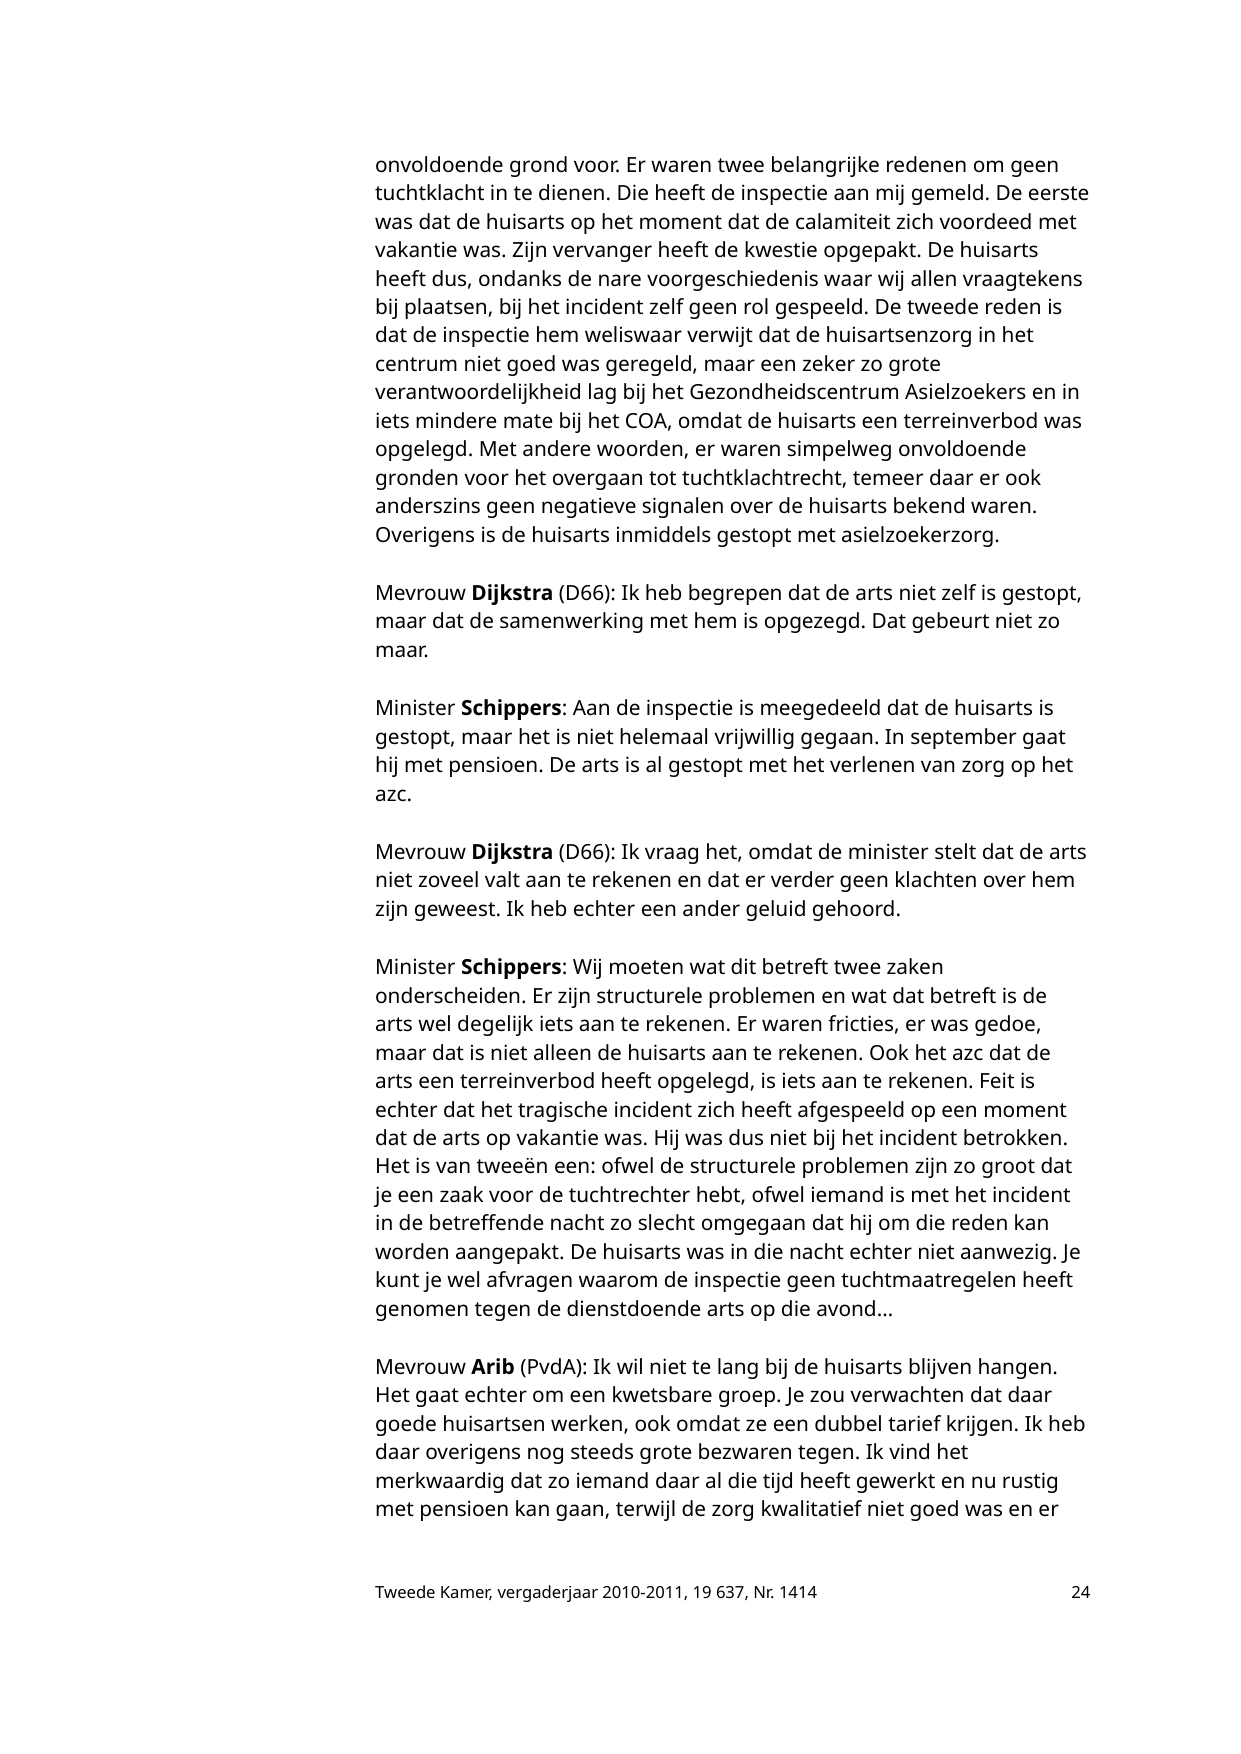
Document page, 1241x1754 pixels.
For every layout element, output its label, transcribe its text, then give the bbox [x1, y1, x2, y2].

text Mevrouw Dijkstra (D66): Ik heb begrepen dat de arts niet zelf is gestopt, maar dat de samenwerking met hem is opgezegd. Dat gebeurt niet zo maar. [375, 578, 1090, 663]
text Mevrouw Dijkstra (D66): Ik vraag het, omdat de minister stelt dat de arts niet zoveel valt aan te rekenen en dat er verder geen klachten over hem zijn geweest. Ik heb echter een ander geluid gehoord. [375, 837, 1090, 922]
text Minister Schippers: Wij moeten wat dit betreft twee zaken onderscheiden. Er zijn structurele problemen en wat dat betreft is de arts wel degelijk iets aan te rekenen. Er waren fricties, er was gedoe, maar dat is niet alleen de huisarts aan te rekenen. Ook het azc dat de arts een terreinverbod heeft opgelegd, is iets aan te rekenen. Feit is echter dat het tragische incident zich heeft afgespeeld op een moment dat de arts op vakantie was. Hij was dus niet bij het incident betrokken. Het is van tweeën een: ofwel de structurele problemen zijn zo groot dat je een zaak voor de tuchtrechter hebt, ofwel iemand is met het incident in de betreffende nacht zo slecht omgegaan dat hij om die reden kan worden aangepakt. De huisarts was in die nacht echter niet aanwezig. Je kunt je wel afvragen waarom de inspectie geen tuchtmaatregelen heeft genomen tegen de dienstdoende arts op die avond… [375, 952, 1090, 1322]
text onvoldoende grond voor. Er waren twee belangrijke redenen om geen tuchtklacht in te dienen. Die heeft de inspectie aan mij gemeld. De eerste was dat de huisarts op het moment dat de calamiteit zich voordeed met vakantie was. Zijn vervanger heeft de kwestie opgepakt. De huisarts heeft dus, ondanks de nare voorgeschiedenis waar wij allen vraagtekens bij plaatsen, bij het incident zelf geen rol gespeeld. De tweede reden is dat de inspectie hem weliswaar verwijt dat de huisartsenzorg in het centrum niet goed was geregeld, maar een zeker zo grote verantwoordelijkheid lag bij het Gezondheidscentrum Asielzoekers en in iets mindere mate bij het COA, omdat de huisarts een terreinverbod was opgelegd. Met andere woorden, er waren simpelweg onvoldoende gronden voor het overgaan tot tuchtklachtrecht, temeer daar er ook anderszins geen negatieve signalen over de huisarts bekend waren. Overigens is de huisarts inmiddels gestopt met asielzoekerzorg. [375, 150, 1090, 548]
text Mevrouw Arib (PvdA): Ik wil niet te lang bij de huisarts blijven hangen. Het gaat echter om een kwetsbare groep. Je zou verwachten dat daar goede huisartsen werken, ook omdat ze een dubbel tarief krijgen. Ik heb daar overigens nog steeds grote bezwaren tegen. Ik vind het merkwaardig dat zo iemand daar al die tijd heeft gewerkt en nu rustig met pensioen kan gaan, terwijl de zorg kwalitatief niet goed was en er [375, 1352, 1090, 1523]
text Minister Schippers: Aan de inspectie is meegedeeld dat de huisarts is gestopt, maar het is niet helemaal vrijwillig gegaan. In september gaat hij met pensioen. De arts is al gestopt met het verlenen van zorg op het azc. [375, 693, 1090, 807]
